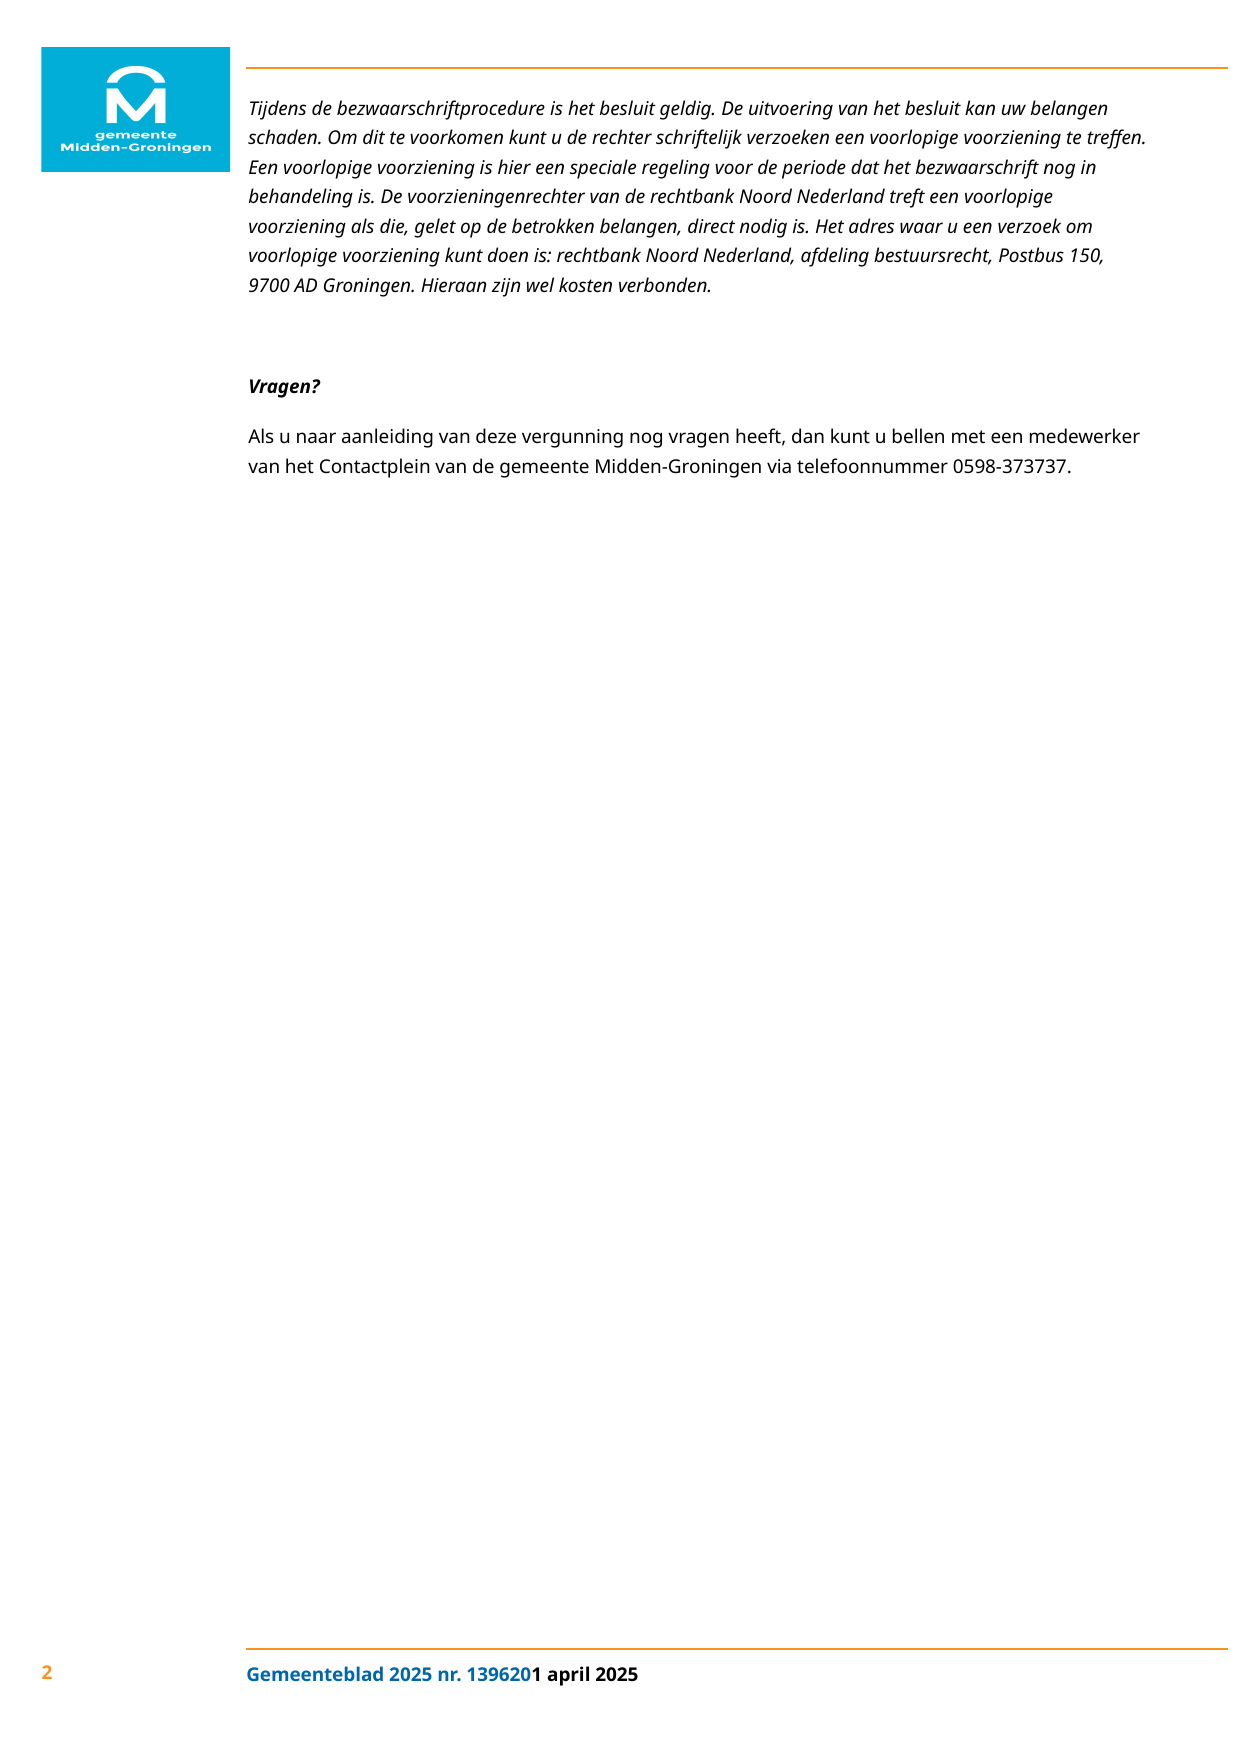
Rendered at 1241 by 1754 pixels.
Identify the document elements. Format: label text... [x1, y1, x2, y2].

picture [108, 66, 164, 82]
text Tijdens de bezwaarschriftprocedure is het besluit geldig. De uitvoering van het besluit kan uw belangen schaden. Om dit te voorkomen kunt u de rechter schriftelijk verzoeken een voorlopige voorziening te treffen. Een voorlopige voorziening is hier een speciale regeling voor de periode dat het bezwaarschrift nog in behandeling is. De voorzieningenrechter van de rechtbank Noord Nederland treft een voorlopige voorziening als die, gelet op de betrokken belangen, direct nodig is. Het adres waar u een verzoek om voorlopige voorziening kunt doen is: rechtbank Noord Nederland, afdeling bestuursrecht, Postbus 150, 9700 AD Groningen. Hieraan zijn wel kosten verbonden. [248, 95, 1152, 298]
text Vragen? [248, 373, 1152, 399]
picture [107, 89, 165, 122]
text Als u naar aanleiding van deze vergunning nog vragen heeft, dan kunt u bellen met een medewerker van het Contactplein van de gemeente Midden-Groningen via telefoonnummer 0598-373737. [248, 423, 1152, 479]
picture [184, 146, 190, 153]
